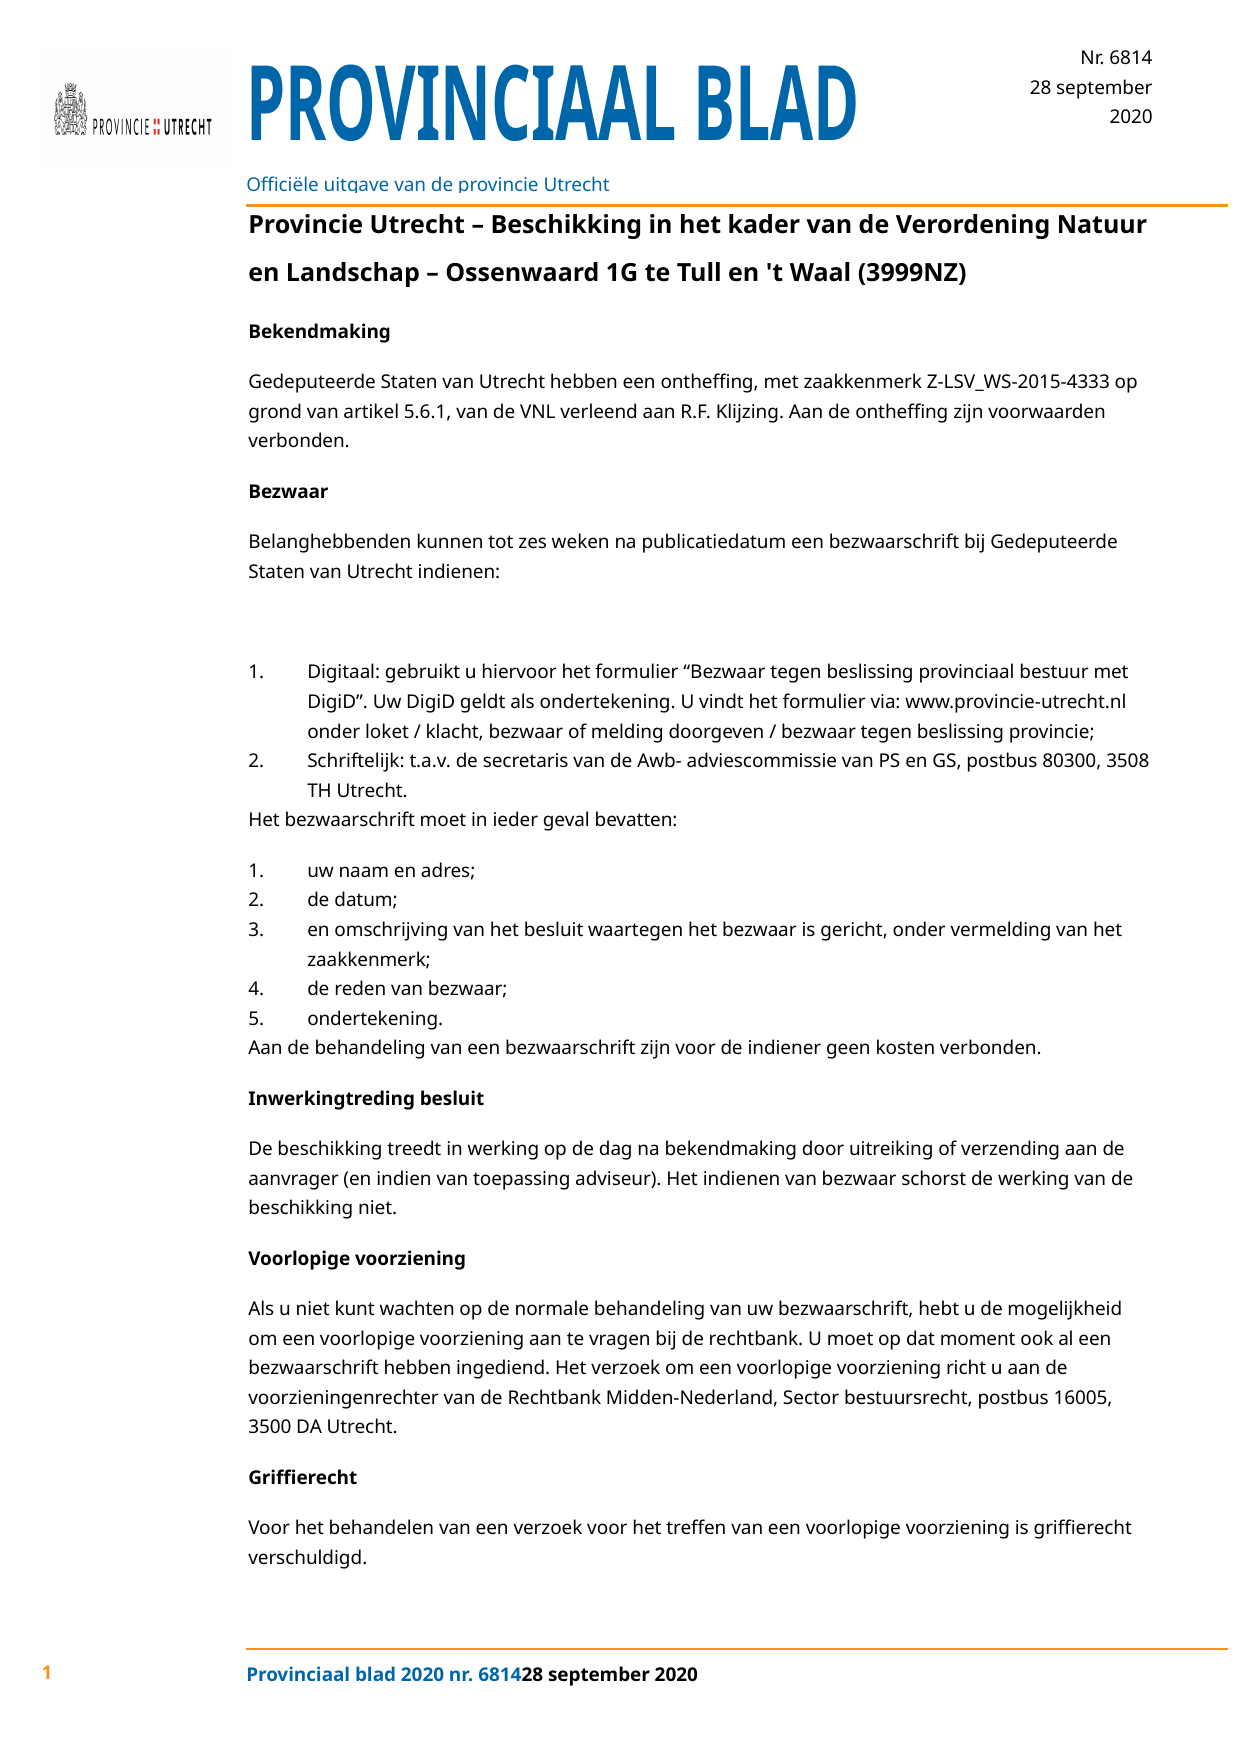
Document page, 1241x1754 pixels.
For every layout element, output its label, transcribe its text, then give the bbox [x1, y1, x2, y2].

text Als u niet kunt wachten op de normale behandeling van uw bezwaarschrift, hebt u de mogelijkheid om een voorlopige voorziening aan te vragen bij de rechtbank. U moet op dat moment ook al een bezwaarschrift hebben ingediend. Het verzoek om een voorlopige voorziening richt u aan de voorzieningenrechter van de Rechtbank Midden-Nederland, Sector bestuursrecht, postbus 16005, 3500 DA Utrecht. [248, 1295, 1152, 1439]
picture [41, 47, 231, 172]
list uw naam en adres; [248, 857, 1152, 883]
list de datum; [248, 887, 1152, 912]
text Voorlopige voorziening [248, 1245, 1152, 1271]
text Provincie Utrecht – Beschikking in het kader van de Verordening Natuur en Landschap – Ossenwaard 1G te Tull en 't Waal (3999NZ) [248, 207, 1152, 288]
text Bekendmaking [248, 318, 1152, 344]
text De beschikking treedt in werking op de dag na bekendmaking door uitreiking of verzending aan de aanvrager (en indien van toepassing adviseur). Het indienen van bezwaar schorst de werking van de beschikking niet. [248, 1135, 1152, 1220]
text Voor het behandelen van een verzoek voor het treffen van een voorlopige voorziening is griffierecht verschuldigd. [248, 1514, 1152, 1570]
list de reden van bezwaar; [248, 975, 1152, 1001]
list Schriftelijk: t.a.v. de secretaris van de Awb- adviescommissie van PS en GS, postbus 80300, 3508 TH Utrecht. [248, 747, 1152, 803]
list Digitaal: gebruikt u hiervoor het formulier “Bezwaar tegen beslissing provinciaal bestuur met DigiD”. Uw DigiD geldt als ondertekening. U vindt het formulier via: www.provincie-utrecht.nl onder loket / klacht, bezwaar of melding doorgeven / bezwaar tegen beslissing provincie; [248, 659, 1152, 744]
text Het bezwaarschrift moet in ieder geval bevatten: [248, 807, 1152, 832]
text Bezwaar [248, 478, 1152, 504]
text Aan de behandeling van een bezwaarschrift zijn voor de indiener geen kosten verbonden. [248, 1034, 1152, 1060]
list en omschrijving van het besluit waartegen het bezwaar is gericht, onder vermelding van het zaakkenmerk; [248, 916, 1152, 972]
list ondertekening. [248, 1005, 1152, 1031]
text Inwerkingtreding besluit [248, 1085, 1152, 1111]
text Griffierecht [248, 1464, 1152, 1490]
text Belanghebbenden kunnen tot zes weken na publicatiedatum een bezwaarschrift bij Gedeputeerde Staten van Utrecht indienen: [248, 528, 1152, 584]
text Gedeputeerde Staten van Utrecht hebben een ontheffing, met zaakkenmerk Z-LSV_WS-2015-4333 op grond van artikel 5.6.1, van de VNL verleend aan R.F. Klijzing. Aan de ontheffing zijn voorwaarden verbonden. [248, 368, 1152, 453]
